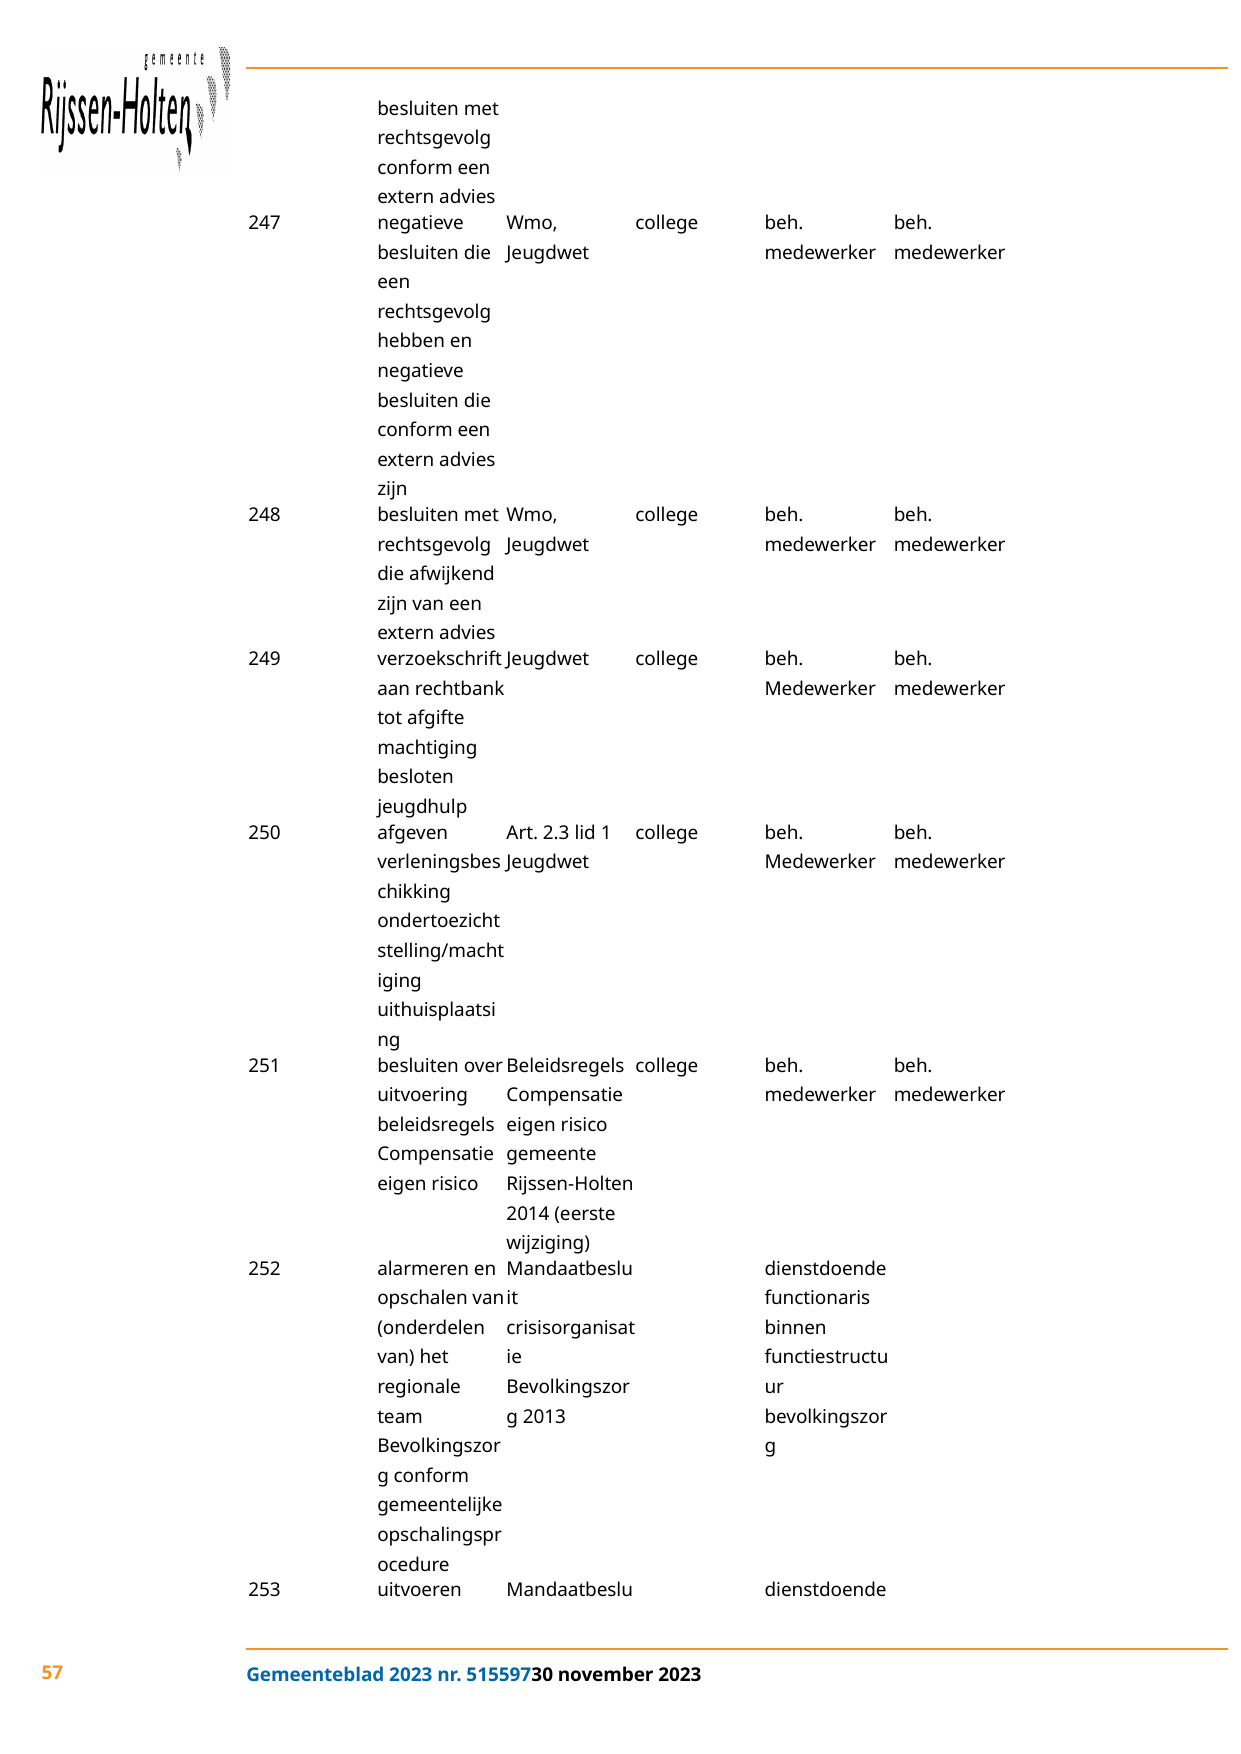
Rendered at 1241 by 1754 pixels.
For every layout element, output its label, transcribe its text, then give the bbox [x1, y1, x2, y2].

picture [41, 47, 231, 172]
table_cell 253 [248, 1577, 377, 1602]
table_cell Wmo, Jeugdwet [506, 209, 635, 501]
table_cell beh. medewerker [894, 819, 1022, 1052]
table_cell [764, 95, 893, 209]
table_cell [1023, 95, 1152, 209]
table_cell 251 [248, 1052, 377, 1255]
table_cell [1023, 1255, 1152, 1577]
table_cell [1023, 819, 1152, 1052]
table_cell college [635, 209, 764, 501]
table_cell uitvoeren [377, 1577, 506, 1602]
table_cell beh. medewerker [894, 501, 1022, 645]
table_cell college [635, 819, 764, 1052]
table_cell Art. 2.3 lid 1 Jeugdwet [506, 819, 635, 1052]
table_cell beh. medewerker [764, 501, 893, 645]
table_cell Mandaatbesluit crisisorganisatie Bevolkingszorg 2013 [506, 1255, 635, 1577]
table_cell beh. medewerker [764, 209, 893, 501]
table_cell verzoekschrift aan rechtbank tot afgifte machtiging besloten jeugdhulp [377, 645, 506, 819]
table_cell beh. medewerker [894, 1052, 1022, 1255]
table_cell college [635, 645, 764, 819]
table_cell college [635, 501, 764, 645]
table_cell [894, 1255, 1022, 1577]
table_cell alarmeren en opschalen van (onderdelen van) het regionale team Bevolkingszorg conform gemeentelijke opschalingsprocedure [377, 1255, 506, 1577]
table_cell afgeven verleningsbeschikking ondertoezichtstelling/machtiging uithuisplaatsing [377, 819, 506, 1052]
table_cell Beleidsregels Compensatie eigen risico gemeente Rijssen-Holten 2014 (eerste wijziging) [506, 1052, 635, 1255]
table_cell beh. medewerker [894, 209, 1022, 501]
table_cell [1023, 209, 1152, 501]
table_cell [1023, 1052, 1152, 1255]
table_cell beh. Medewerker [764, 645, 893, 819]
table_cell 248 [248, 501, 377, 645]
table_cell [635, 1577, 764, 1602]
table_cell [1023, 501, 1152, 645]
table_cell Wmo, Jeugdwet [506, 501, 635, 645]
table_cell dienstdoende functionaris binnen functiestructuur bevolkingszorg [764, 1255, 893, 1577]
table_cell [248, 95, 377, 209]
table_cell [635, 1255, 764, 1577]
table_cell [894, 95, 1022, 209]
table_cell 250 [248, 819, 377, 1052]
table_cell beh. medewerker [764, 1052, 893, 1255]
table_cell 249 [248, 645, 377, 819]
table_cell [1023, 645, 1152, 819]
table_cell negatieve besluiten die een rechtsgevolg hebben en negatieve besluiten die conform een extern advies zijn [377, 209, 506, 501]
table_cell Mandaatbeslu [506, 1577, 635, 1602]
table_cell [894, 1577, 1022, 1602]
table_cell beh. Medewerker [764, 819, 893, 1052]
table_cell dienstdoende [764, 1577, 893, 1602]
table_cell [635, 95, 764, 209]
table_cell besluiten met rechtsgevolg die afwijkend zijn van een extern advies [377, 501, 506, 645]
table_cell [506, 95, 635, 209]
table_cell college [635, 1052, 764, 1255]
table_cell besluiten over uitvoering beleidsregels Compensatie eigen risico [377, 1052, 506, 1255]
table_cell besluiten met rechtsgevolg conform een extern advies [377, 95, 506, 209]
table_cell 252 [248, 1255, 377, 1577]
table_cell beh. medewerker [894, 645, 1022, 819]
table_cell Jeugdwet [506, 645, 635, 819]
table_cell 247 [248, 209, 377, 501]
table_cell [1023, 1577, 1152, 1602]
